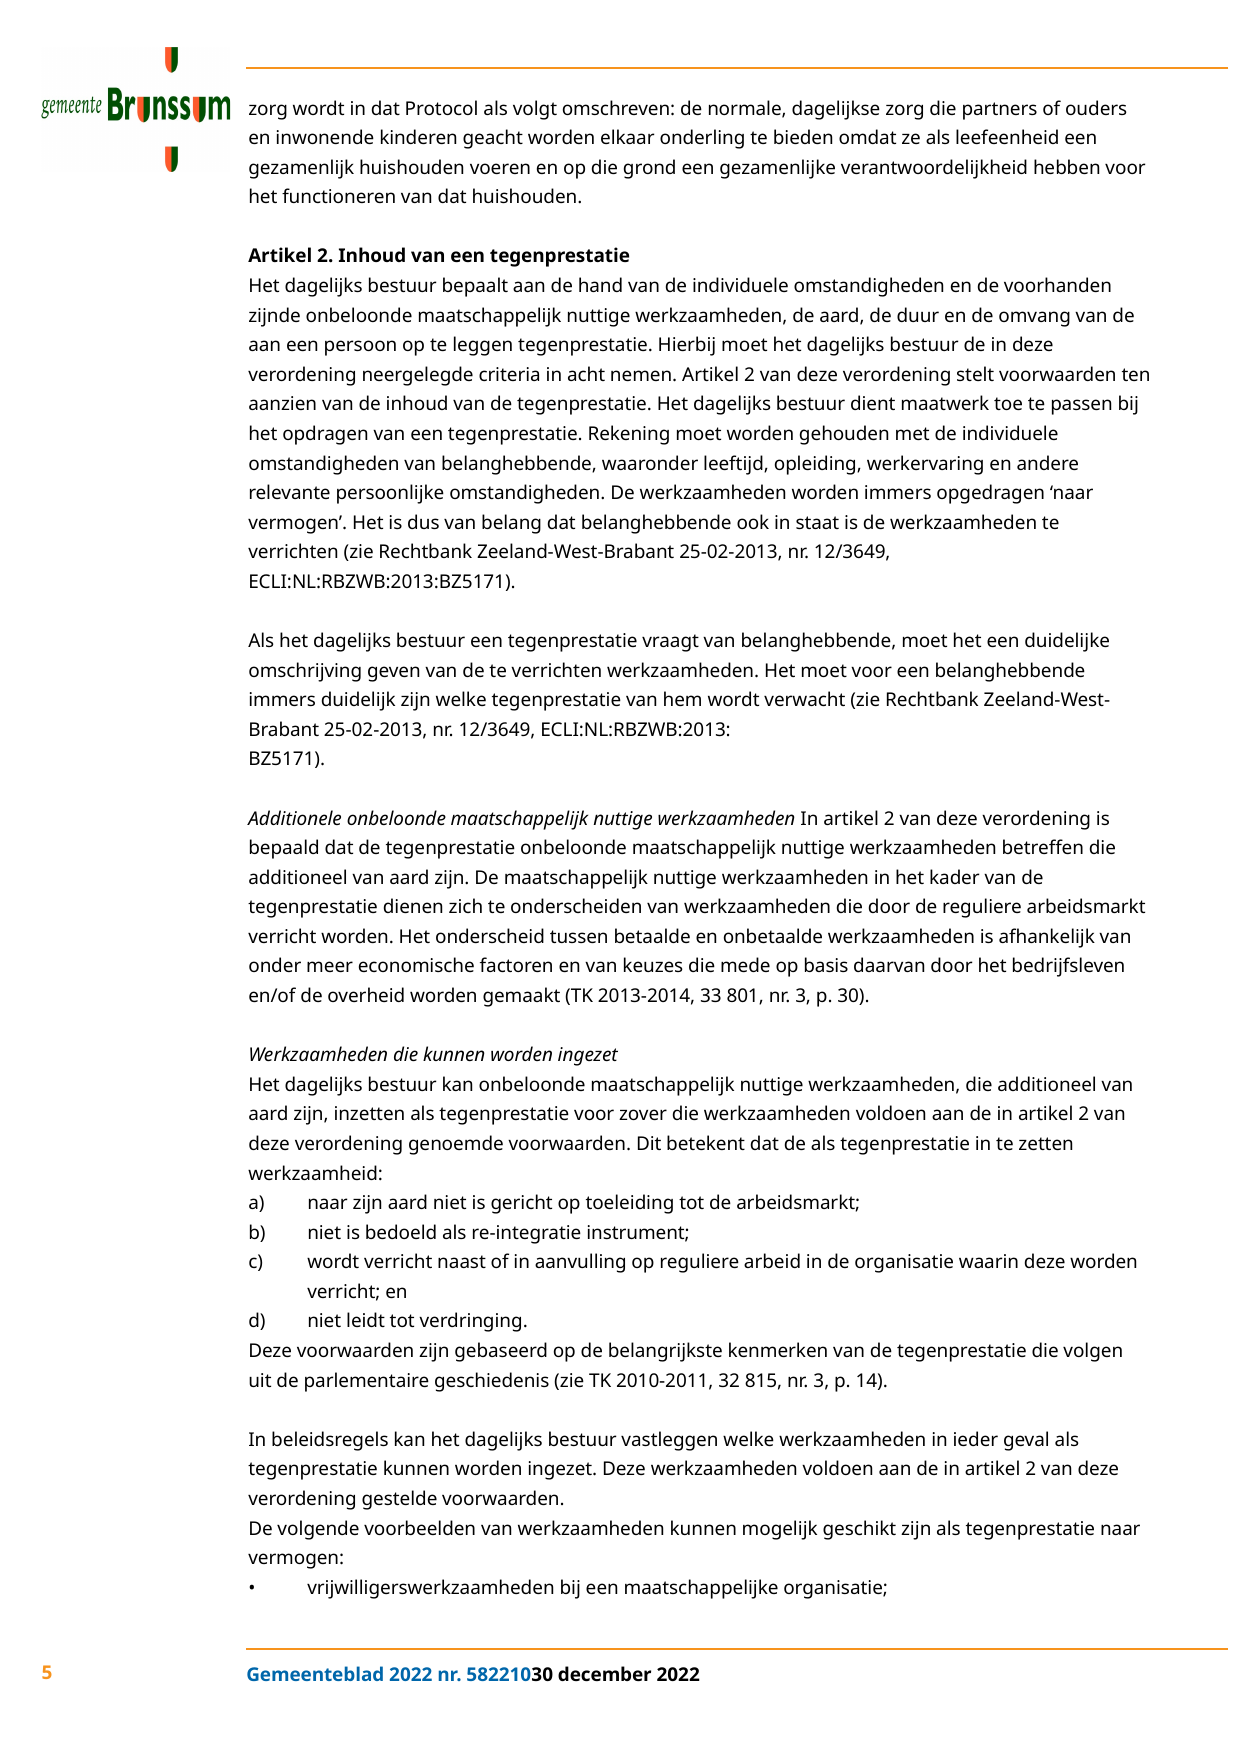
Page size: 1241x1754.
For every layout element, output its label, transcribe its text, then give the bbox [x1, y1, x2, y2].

text Als het dagelijks bestuur een tegenprestatie vraagt van belanghebbende, moet het een duidelijke omschrijving geven van de te verrichten werkzaamheden. Het moet voor een belanghebbende immers duidelijk zijn welke tegenprestatie van hem wordt verwacht (zie Rechtbank Zeeland-West-Brabant 25-02-2013, nr. 12/3649, ECLI:NL:RBZWB:2013: [248, 627, 1152, 742]
text De volgende voorbeelden van werkzaamheden kunnen mogelijk geschikt zijn als tegenprestatie naar vermogen: [248, 1515, 1152, 1570]
text In beleidsregels kan het dagelijks bestuur vastleggen welke werkzaamheden in ieder geval als tegenprestatie kunnen worden ingezet. Deze werkzaamheden voldoen aan de in artikel 2 van deze verordening gestelde voorwaarden. [248, 1426, 1152, 1511]
picture [41, 47, 231, 172]
list wordt verricht naast of in aanvulling op reguliere arbeid in de organisatie waarin deze worden verricht; en [248, 1248, 1152, 1304]
list naar zijn aard niet is gericht op toeleiding tot de arbeidsmarkt; [248, 1189, 1152, 1215]
text Werkzaamheden die kunnen worden ingezet [248, 1041, 1152, 1067]
text BZ5171). [248, 746, 1152, 771]
list niet leidt tot verdringing. [248, 1308, 1152, 1333]
text Deze voorwaarden zijn gebaseerd op de belangrijkste kenmerken van de tegenprestatie die volgen uit de parlementaire geschiedenis (zie TK 2010-2011, 32 815, nr. 3, p. 14). [248, 1337, 1152, 1393]
text Het dagelijks bestuur kan onbeloonde maatschappelijk nuttige werkzaamheden, die additioneel van aard zijn, inzetten als tegenprestatie voor zover die werkzaamheden voldoen aan de in artikel 2 van deze verordening genoemde voorwaarden. Dit betekent dat de als tegenprestatie in te zetten werkzaamheid: [248, 1071, 1152, 1186]
text zorg wordt in dat Protocol als volgt omschreven: de normale, dagelijkse zorg die partners of ouders en inwonende kinderen geacht worden elkaar onderling te bieden omdat ze als leefeenheid een gezamenlijk huishouden voeren en op die grond een gezamenlijke verantwoordelijkheid hebben voor het functioneren van dat huishouden. [248, 95, 1152, 209]
text Artikel 2. Inhoud van een tegenprestatie [248, 243, 1152, 268]
text Het dagelijks bestuur bepaalt aan de hand van de individuele omstandigheden en de voorhanden zijnde onbeloonde maatschappelijk nuttige werkzaamheden, de aard, de duur en de omvang van de aan een persoon op te leggen tegenprestatie. Hierbij moet het dagelijks bestuur de in deze verordening neergelegde criteria in acht nemen. Artikel 2 van deze verordening stelt voorwaarden ten aanzien van de inhoud van de tegenprestatie. Het dagelijks bestuur dient maatwerk toe te passen bij het opdragen van een tegenprestatie. Rekening moet worden gehouden met de individuele omstandigheden van belanghebbende, waaronder leeftijd, opleiding, werkervaring en andere relevante persoonlijke omstandigheden. De werkzaamheden worden immers opgedragen ‘naar vermogen’. Het is dus van belang dat belanghebbende ook in staat is de werkzaamheden te verrichten (zie Rechtbank Zeeland-West-Brabant 25-02-2013, nr. 12/3649, ECLI:NL:RBZWB:2013:BZ5171). [248, 272, 1152, 594]
list niet is bedoeld als re-integratie instrument; [248, 1219, 1152, 1245]
text Additionele onbeloonde maatschappelijk nuttige werkzaamheden In artikel 2 van deze verordening is bepaald dat de tegenprestatie onbeloonde maatschappelijk nuttige werkzaamheden betreffen die additioneel van aard zijn. De maatschappelijk nuttige werkzaamheden in het kader van de tegenprestatie dienen zich te onderscheiden van werkzaamheden die door de reguliere arbeidsmarkt verricht worden. Het onderscheid tussen betaalde en onbetaalde werkzaamheden is afhankelijk van onder meer economische factoren en van keuzes die mede op basis daarvan door het bedrijfsleven en/of de overheid worden gemaakt (TK 2013-2014, 33 801, nr. 3, p. 30). [248, 805, 1152, 1008]
list vrijwilligerswerkzaamheden bij een maatschappelijke organisatie; [248, 1574, 1152, 1600]
